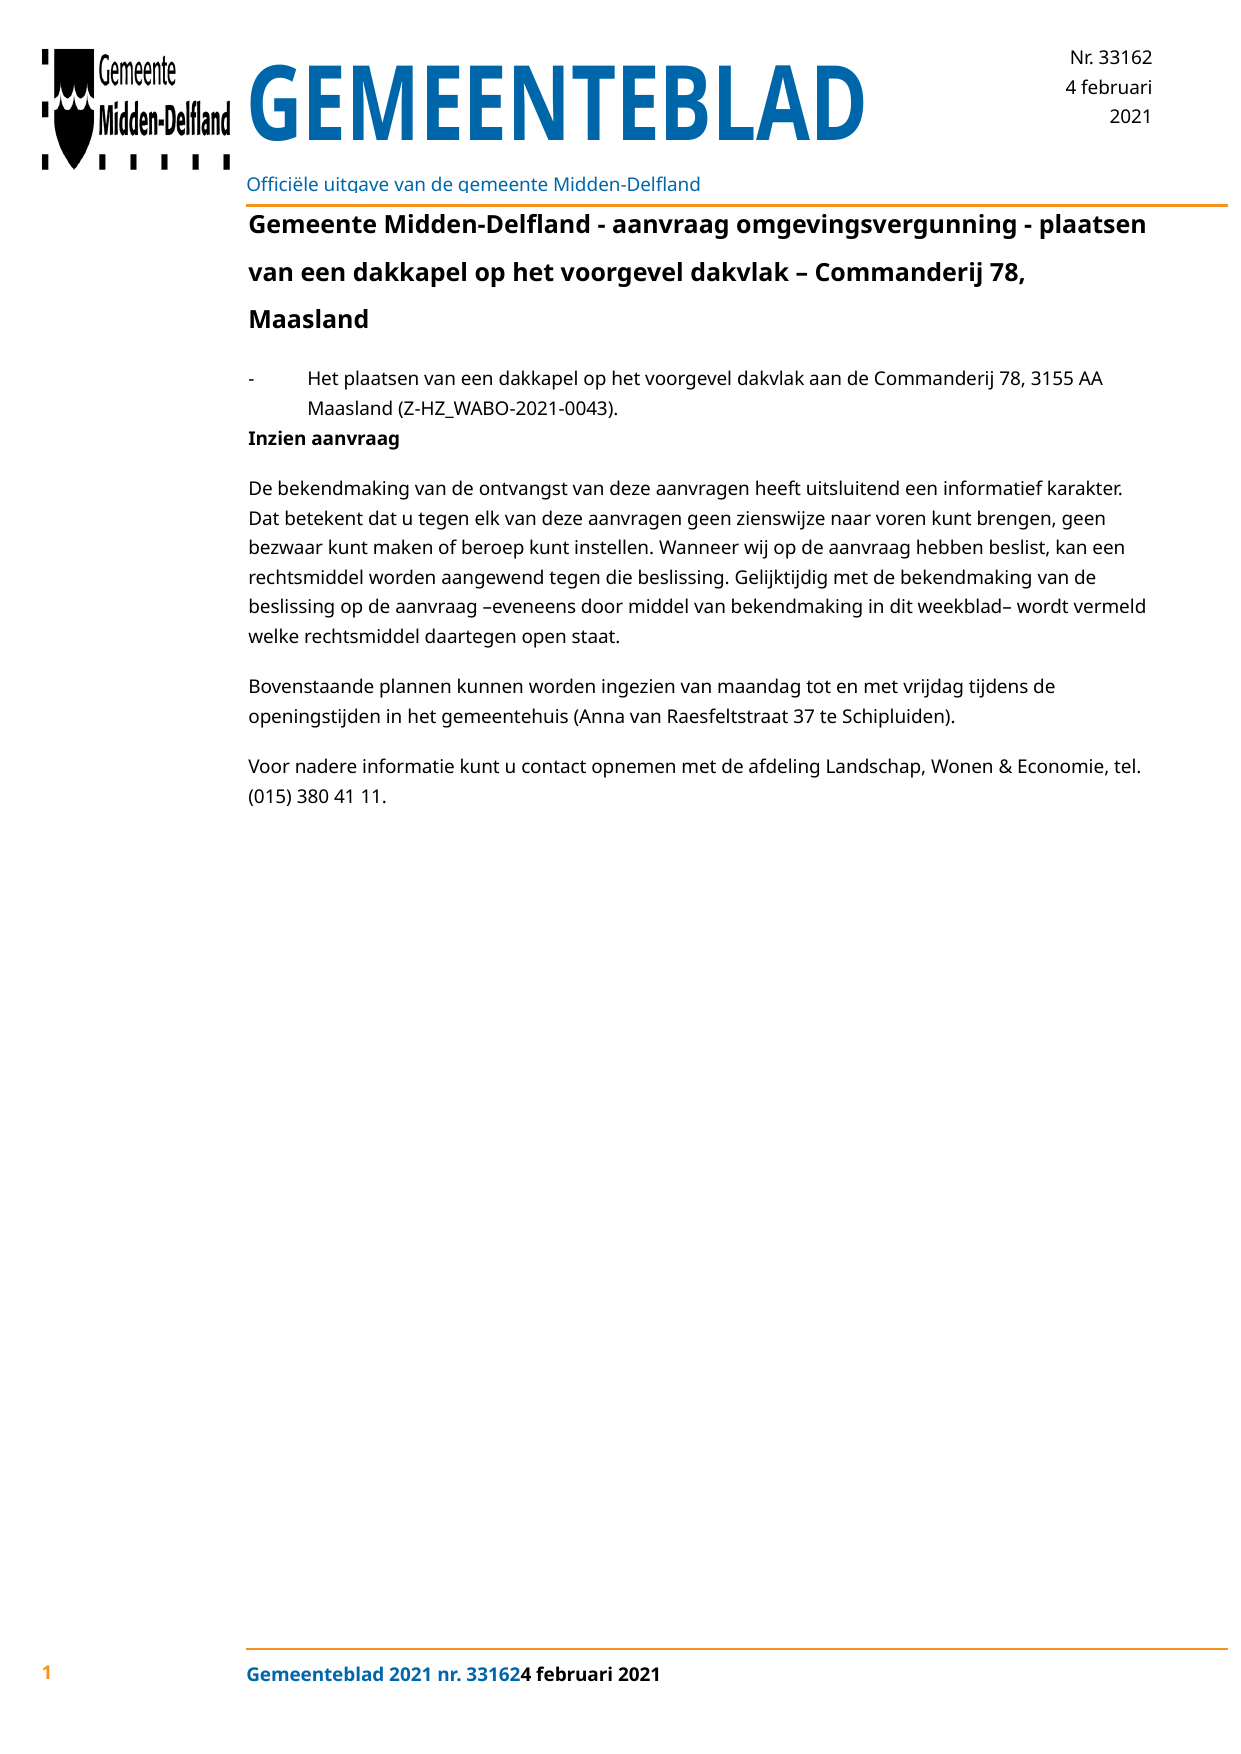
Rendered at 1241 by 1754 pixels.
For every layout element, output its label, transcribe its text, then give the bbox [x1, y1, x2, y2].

picture [41, 47, 231, 172]
text De bekendmaking van de ontvangst van deze aanvragen heeft uitsluitend een informatief karakter. Dat betekent dat u tegen elk van deze aanvragen geen zienswijze naar voren kunt brengen, geen bezwaar kunt maken of beroep kunt instellen. Wanneer wij op de aanvraag hebben beslist, kan een rechtsmiddel worden aangewend tegen die beslissing. Gelijktijdig met de bekendmaking van de beslissing op de aanvraag –eveneens door middel van bekendmaking in dit weekblad– wordt vermeld welke rechtsmiddel daartegen open staat. [248, 475, 1152, 649]
list Het plaatsen van een dakkapel op het voorgevel dakvlak aan de Commanderij 78, 3155 AA Maasland (Z-HZ_WABO-2021-0043). [248, 366, 1152, 421]
text Inzien aanvraag [248, 425, 1152, 450]
text Bovenstaande plannen kunnen worden ingezien van maandag tot en met vrijdag tijdens de openingstijden in het gemeentehuis (Anna van Raesfeltstraat 37 te Schipluiden). [248, 673, 1152, 729]
text Voor nadere informatie kunt u contact opnemen met de afdeling Landschap, Wonen & Economie, tel. (015) 380 41 11. [248, 753, 1152, 809]
text Gemeente Midden-Delfland - aanvraag omgevingsvergunning - plaatsen van een dakkapel op het voorgevel dakvlak – Commanderij 78, Maasland [248, 207, 1152, 336]
